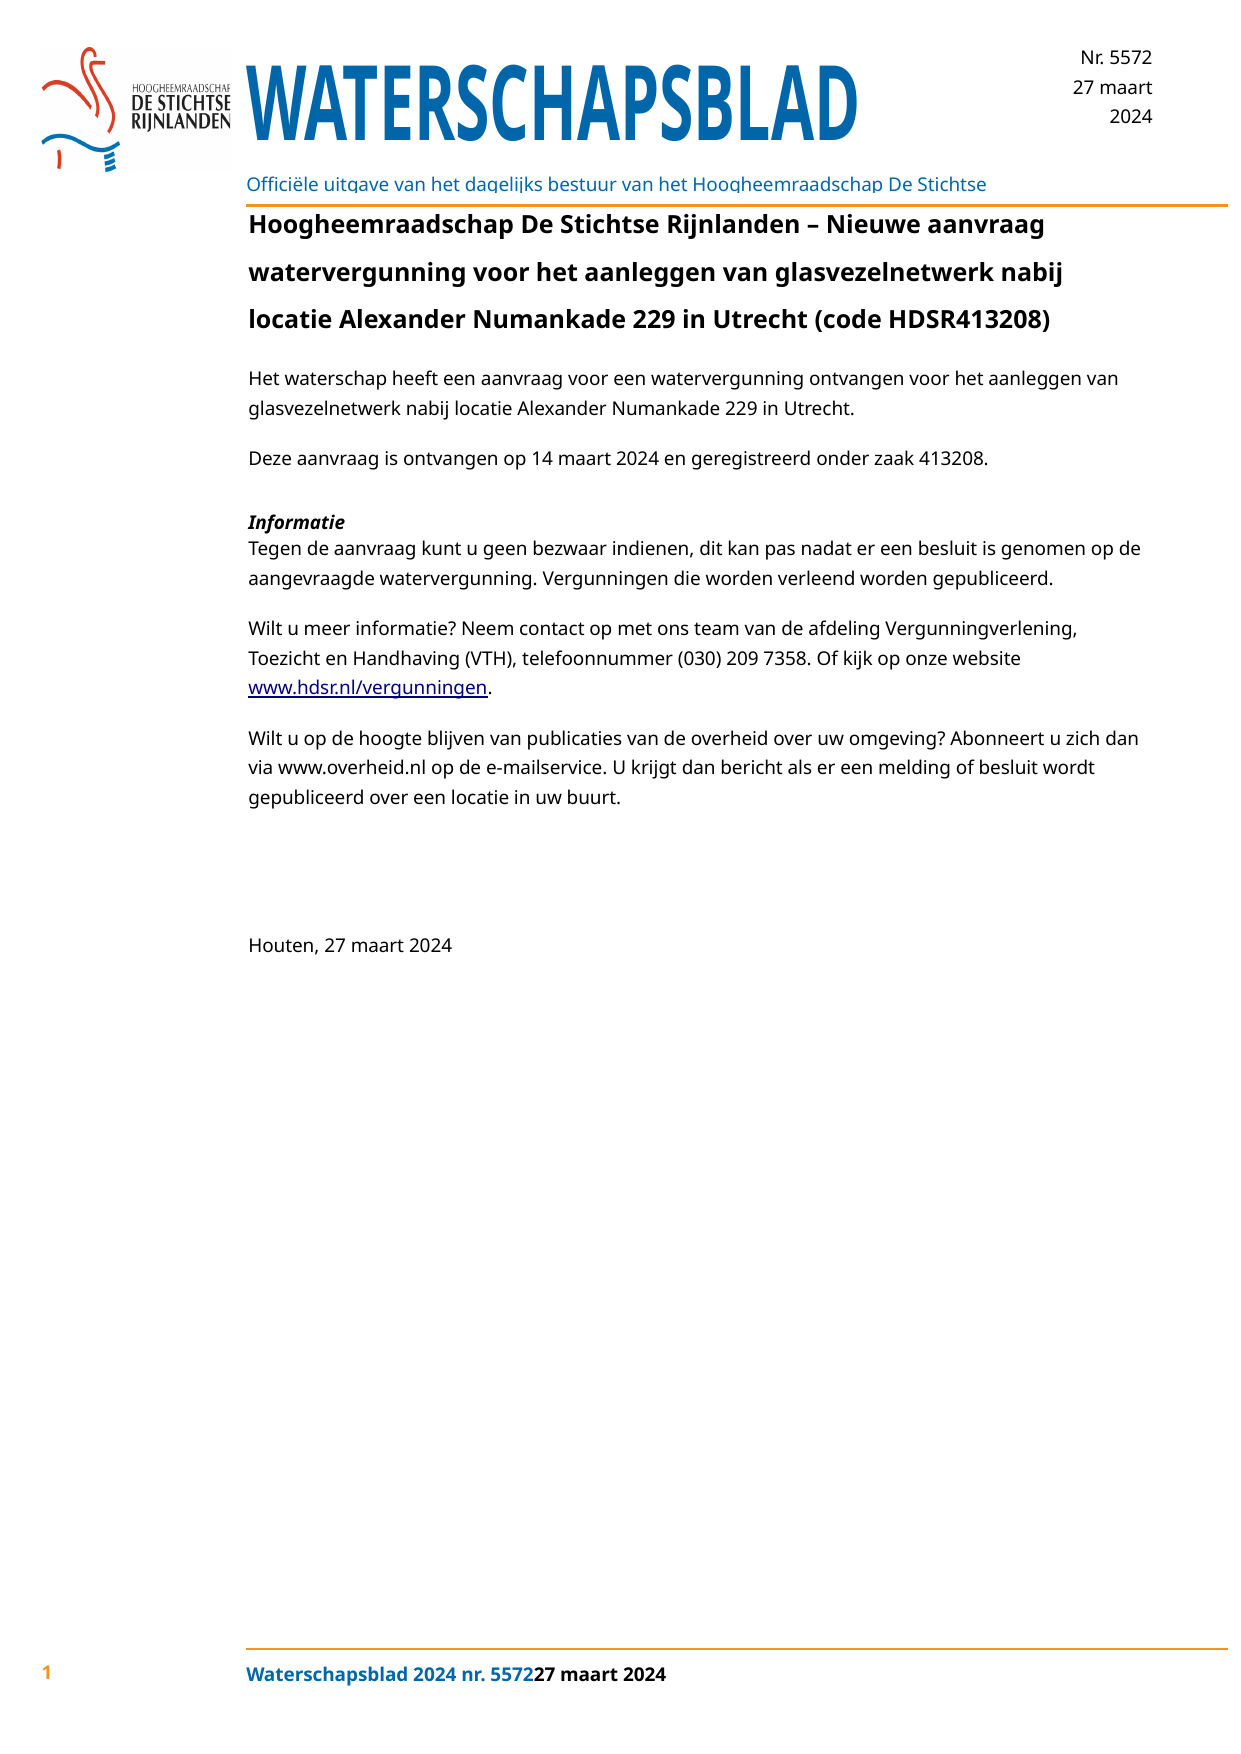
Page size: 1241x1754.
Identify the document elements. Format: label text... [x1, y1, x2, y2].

text Houten, 27 maart 2024 [248, 933, 1152, 958]
text Deze aanvraag is ontvangen op 14 maart 2024 en geregistreerd onder zaak 413208. [248, 446, 1152, 471]
text Het waterschap heeft een aanvraag voor een watervergunning ontvangen voor het aanleggen van glasvezelnetwerk nabij locatie Alexander Numankade 229 in Utrecht. [248, 366, 1152, 421]
text Tegen de aanvraag kunt u geen bezwaar indienen, dit kan pas nadat er een besluit is genomen op de aangevraagde watervergunning. Vergunningen die worden verleend worden gepubliceerd. [248, 535, 1152, 591]
text Hoogheemraadschap De Stichtse Rijnlanden – Nieuwe aanvraag watervergunning voor het aanleggen van glasvezelnetwerk nabij locatie Alexander Numankade 229 in Utrecht (code HDSR413208) [248, 207, 1152, 336]
text Informatie [248, 509, 1152, 535]
text Wilt u meer informatie? Neem contact op met ons team van de afdeling Vergunningverlening, Toezicht en Handhaving (VTH), telefoonnummer (030) 209 7358. Of kijk op onze website www.hdsr.nl/vergunningen. [248, 615, 1152, 700]
text Wilt u op de hoogte blijven van publicaties van de overheid over uw omgeving? Abonneert u zich dan via www.overheid.nl op de e-mailservice. U krijgt dan bericht als er een melding of besluit wordt gepubliceerd over een locatie in uw buurt. [248, 725, 1152, 810]
picture [41, 47, 231, 172]
